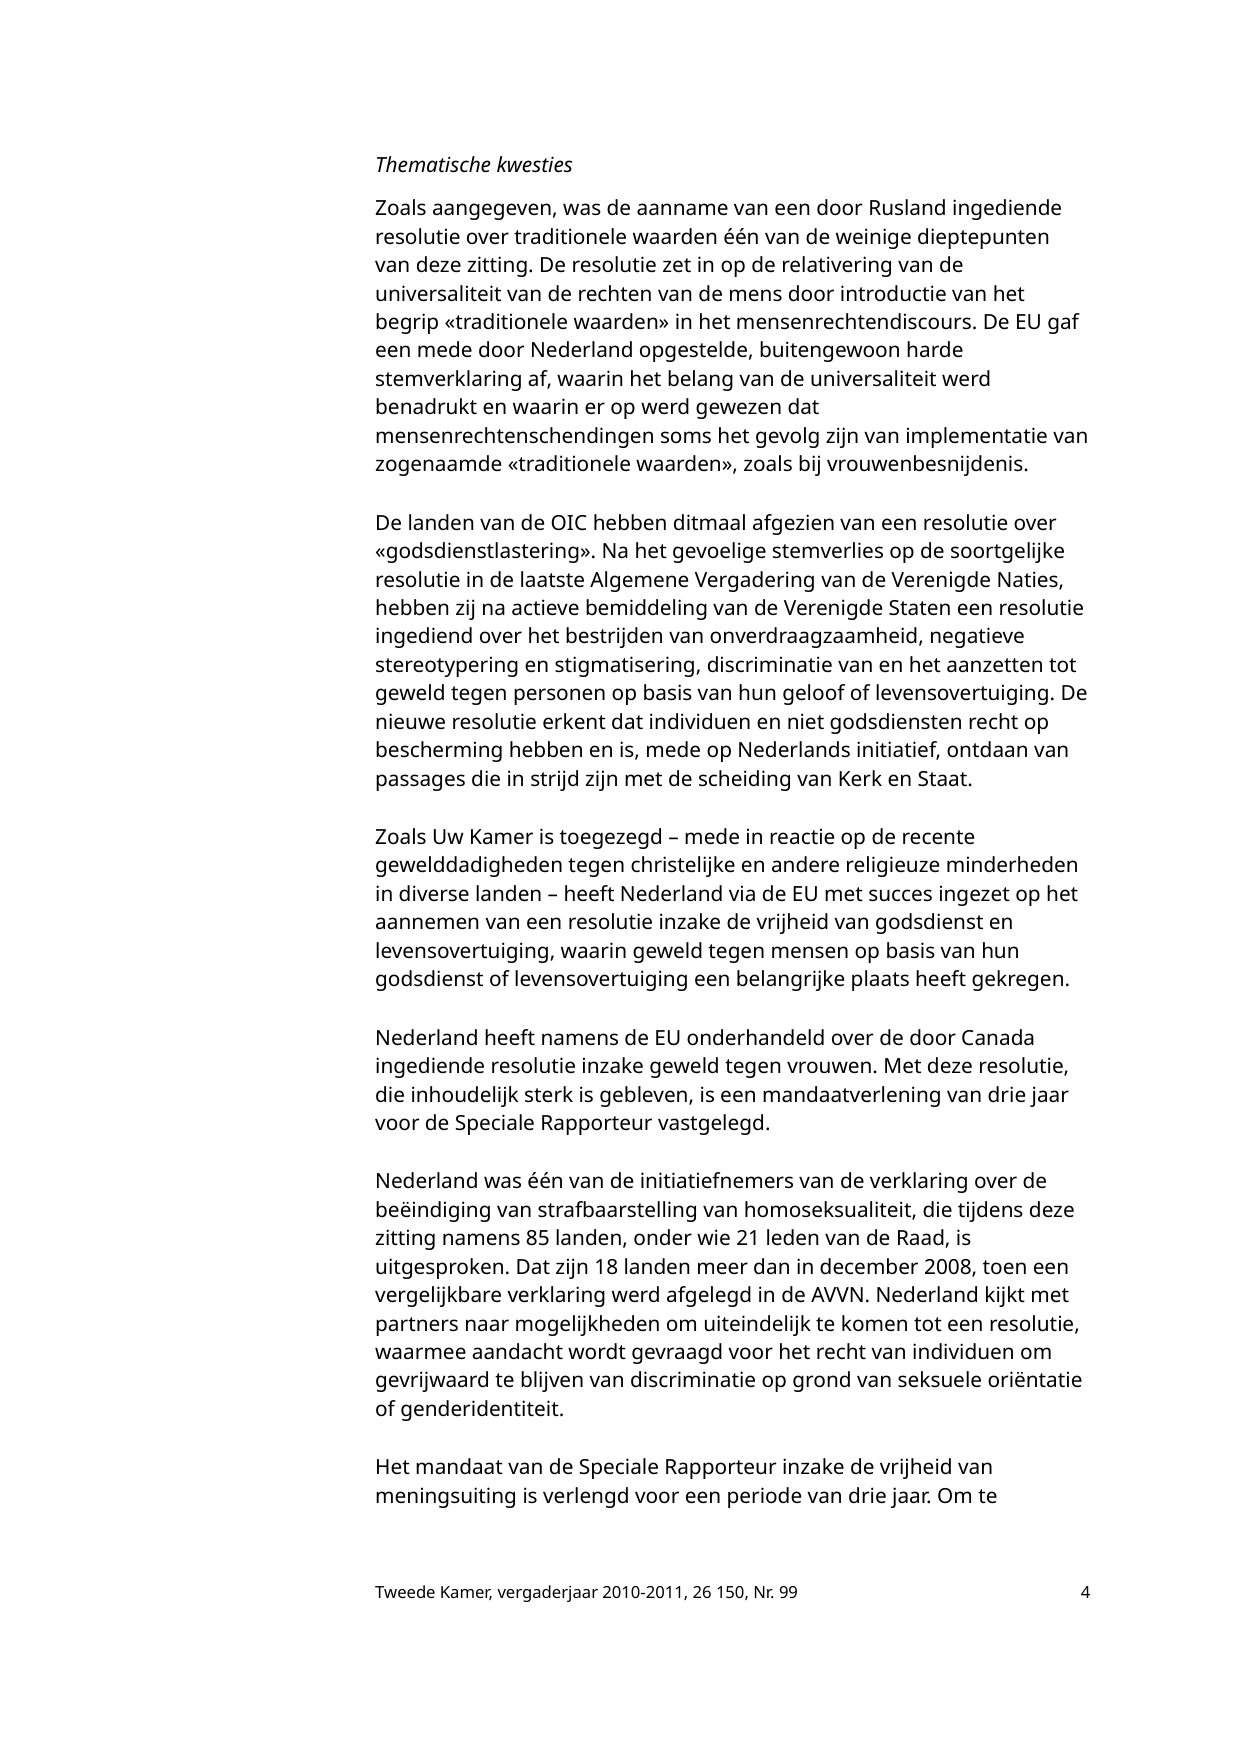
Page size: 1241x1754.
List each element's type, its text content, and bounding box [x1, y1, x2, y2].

text Zoals aangegeven, was de aanname van een door Rusland ingediende resolutie over traditionele waarden één van de weinige dieptepunten van deze zitting. De resolutie zet in op de relativering van de universaliteit van de rechten van de mens door introductie van het begrip «traditionele waarden» in het mensenrechtendiscours. De EU gaf een mede door Nederland opgestelde, buitengewoon harde stemverklaring af, waarin het belang van de universaliteit werd benadrukt en waarin er op werd gewezen dat mensenrechtenschendingen soms het gevolg zijn van implementatie van zogenaamde «traditionele waarden», zoals bij vrouwenbesnijdenis. [375, 193, 1090, 478]
text Zoals Uw Kamer is toegezegd – mede in reactie op de recente gewelddadigheden tegen christelijke en andere religieuze minderheden in diverse landen – heeft Nederland via de EU met succes ingezet op het aannemen van een resolutie inzake de vrijheid van godsdienst en levensovertuiging, waarin geweld tegen mensen op basis van hun godsdienst of levensovertuiging een belangrijke plaats heeft gekregen. [375, 822, 1090, 993]
text Nederland heeft namens de EU onderhandeld over de door Canada ingediende resolutie inzake geweld tegen vrouwen. Met deze resolutie, die inhoudelijk sterk is gebleven, is een mandaatverlening van drie jaar voor de Speciale Rapporteur vastgelegd. [375, 1023, 1090, 1137]
text Nederland was één van de initiatiefnemers van de verklaring over de beëindiging van strafbaarstelling van homoseksualiteit, die tijdens deze zitting namens 85 landen, onder wie 21 leden van de Raad, is uitgesproken. Dat zijn 18 landen meer dan in december 2008, toen een vergelijkbare verklaring werd afgelegd in de AVVN. Nederland kijkt met partners naar mogelijkheden om uiteindelijk te komen tot een resolutie, waarmee aandacht wordt gevraagd voor het recht van individuen om gevrijwaard te blijven van discriminatie op grond van seksuele oriëntatie of genderidentiteit. [375, 1167, 1090, 1422]
text Thematische kwesties [375, 150, 1090, 178]
text De landen van de OIC hebben ditmaal afgezien van een resolutie over «godsdienstlastering». Na het gevoelige stemverlies op de soortgelijke resolutie in de laatste Algemene Vergadering van de Verenigde Naties, hebben zij na actieve bemiddeling van de Verenigde Staten een resolutie ingediend over het bestrijden van onverdraagzaamheid, negatieve stereotypering en stigmatisering, discriminatie van en het aanzetten tot geweld tegen personen op basis van hun geloof of levensovertuiging. De nieuwe resolutie erkent dat individuen en niet godsdiensten recht op bescherming hebben en is, mede op Nederlands initiatief, ontdaan van passages die in strijd zijn met de scheiding van Kerk en Staat. [375, 508, 1090, 792]
text Het mandaat van de Speciale Rapporteur inzake de vrijheid van meningsuiting is verlengd voor een periode van drie jaar. Om te [375, 1452, 1090, 1509]
